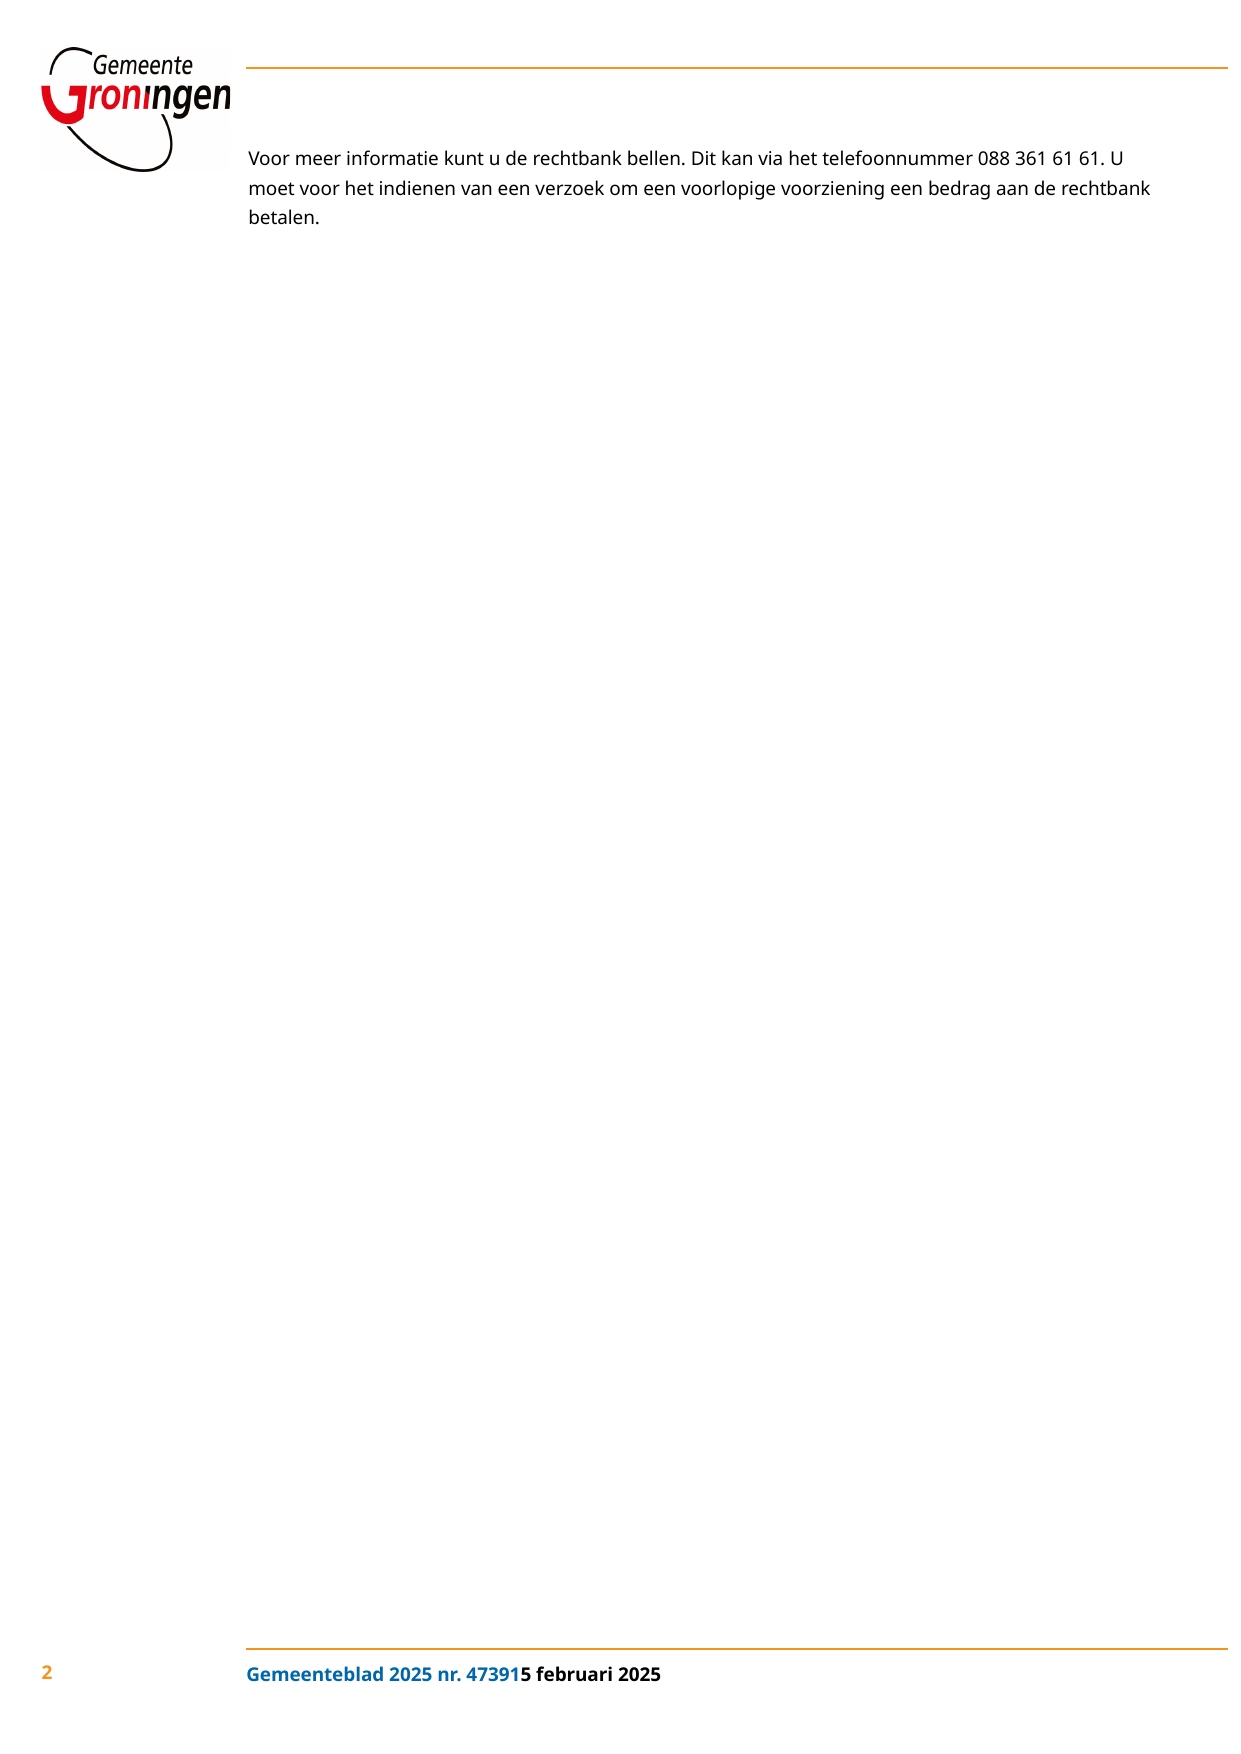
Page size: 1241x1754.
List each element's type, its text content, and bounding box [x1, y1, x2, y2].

picture [41, 47, 231, 172]
text Voor meer informatie kunt u de rechtbank bellen. Dit kan via het telefoonnummer 088 361 61 61. U moet voor het indienen van een verzoek om een voorlopige voorziening een bedrag aan de rechtbank betalen. [248, 145, 1152, 230]
